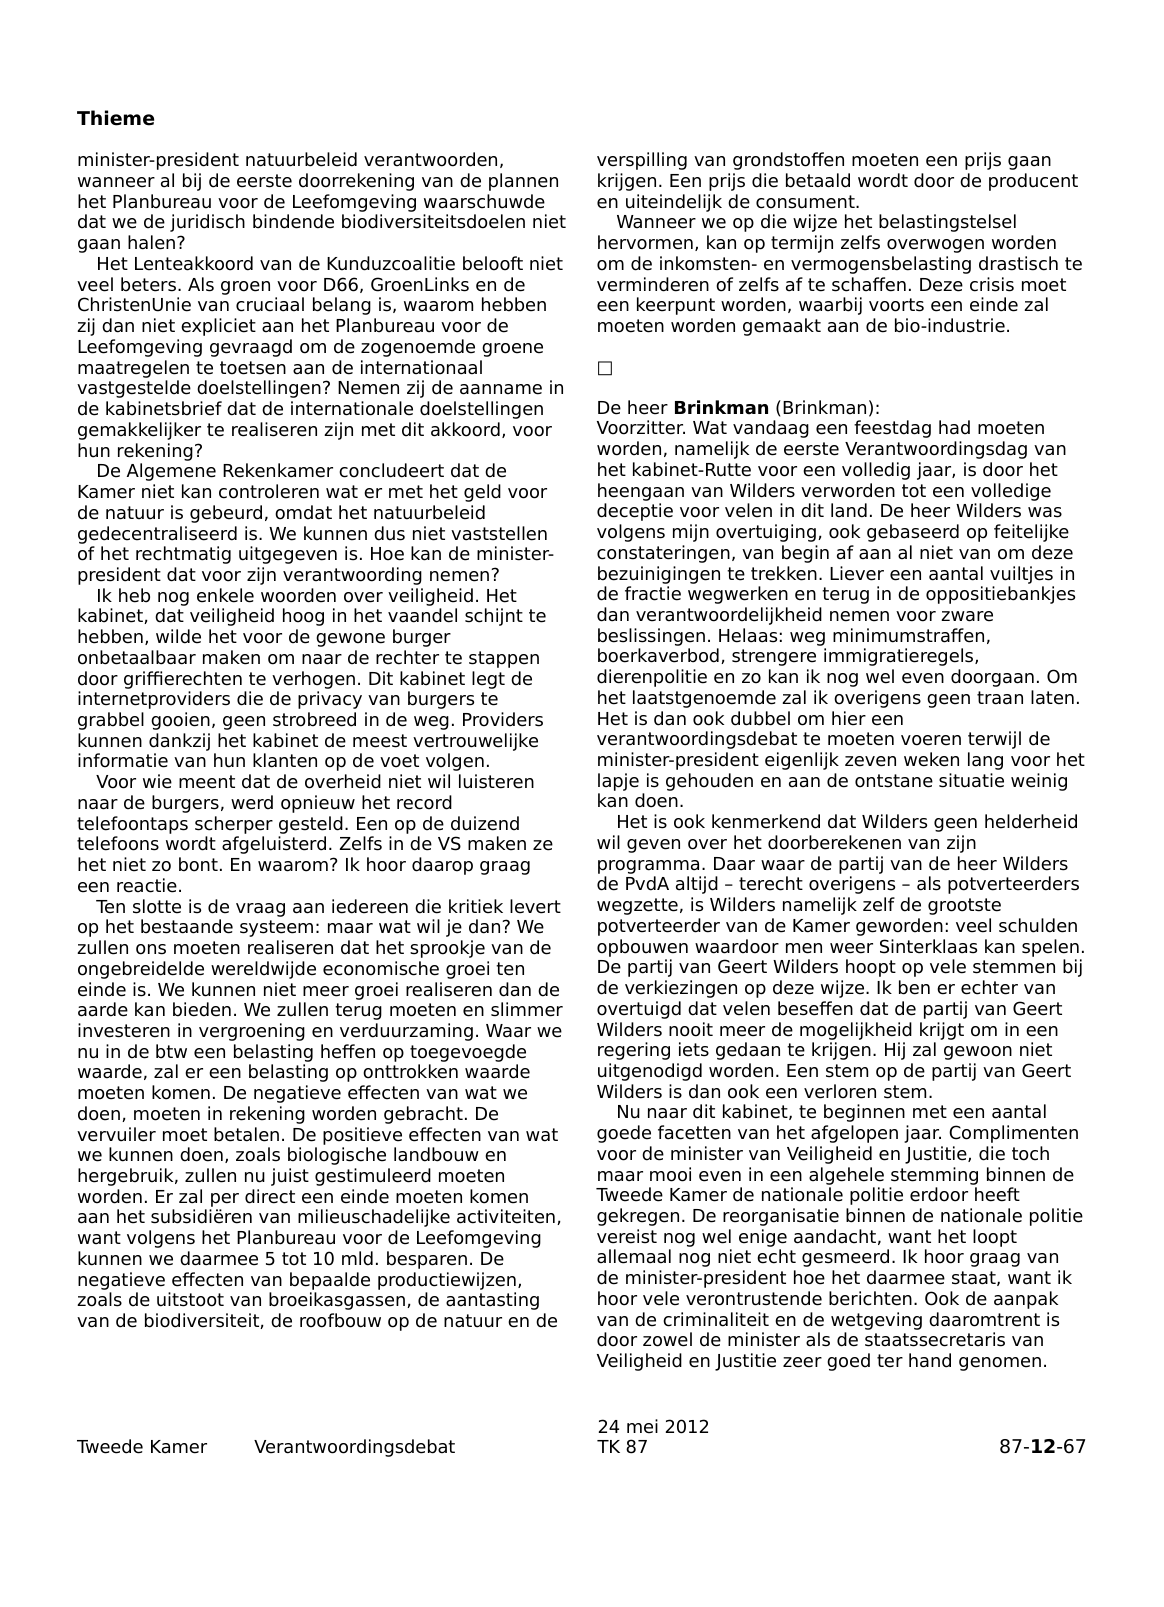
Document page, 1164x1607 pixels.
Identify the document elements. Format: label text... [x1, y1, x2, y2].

text De heer Brinkman (Brinkman): [596, 397, 1087, 418]
text □ [596, 357, 1087, 377]
text Het is ook kenmerkend dat Wilders geen helderheid wil geven over het doorberekenen van zijn programma. Daar waar de partij van de heer Wilders de PvdA altijd – terecht overigens – als potverteerders wegzette, is Wilders namelijk zelf de grootste potverteerder van de Kamer geworden: veel schulden opbouwen waardoor men weer Sinterklaas kan spelen. De partij van Geert Wilders hoopt op vele stemmen bij de verkiezingen op deze wijze. Ik ben er echter van overtuigd dat velen beseffen dat de partij van Geert Wilders nooit meer de mogelijkheid krijgt om in een regering iets gedaan te krijgen. Hij zal gewoon niet uitgenodigd worden. Een stem op de partij van Geert Wilders is dan ook een verloren stem. [596, 812, 1087, 1102]
text Het Lenteakkoord van de Kunduzcoalitie belooft niet veel beters. Als groen voor D66, GroenLinks en de ChristenUnie van cruciaal belang is, waarom hebben zij dan niet expliciet aan het Planbureau voor de Leefomgeving gevraagd om de zogenoemde groene maatregelen te toetsen aan de internationaal vastgestelde doelstellingen? Nemen zij de aanname in de kabinetsbrief dat de internationale doelstellingen gemakkelijker te realiseren zijn met dit akkoord, voor hun rekening? [77, 254, 567, 461]
text Voor wie meent dat de overheid niet wil luisteren naar de burgers, werd opnieuw het record telefoontaps scherper gesteld. Een op de duizend telefoons wordt afgeluisterd. Zelfs in de VS maken ze het niet zo bont. En waarom? Ik hoor daarop graag een reactie. [77, 772, 567, 896]
text Ik heb nog enkele woorden over veiligheid. Het kabinet, dat veiligheid hoog in het vaandel schijnt te hebben, wilde het voor de gewone burger onbetaalbaar maken om naar de rechter te stappen door griffierechten te verhogen. Dit kabinet legt de internetproviders die de privacy van burgers te grabbel gooien, geen strobreed in de weg. Providers kunnen dankzij het kabinet de meest vertrouwelijke informatie van hun klanten op de voet volgen. [77, 586, 567, 772]
text De Algemene Rekenkamer concludeert dat de Kamer niet kan controleren wat er met het geld voor de natuur is gebeurd, omdat het natuurbeleid gedecentraliseerd is. We kunnen dus niet vaststellen of het rechtmatig uitgegeven is. Hoe kan de minister-president dat voor zijn verantwoording nemen? [77, 461, 567, 586]
text verspilling van grondstoffen moeten een prijs gaan krijgen. Een prijs die betaald wordt door de producent en uiteindelijk de consument. [596, 150, 1087, 212]
text minister-president natuurbeleid verantwoorden, wanneer al bij de eerste doorrekening van de plannen het Planbureau voor de Leefomgeving waarschuwde dat we de juridisch bindende biodiversiteitsdoelen niet gaan halen? [77, 150, 567, 254]
text Wanneer we op die wijze het belastingstelsel hervormen, kan op termijn zelfs overwogen worden om de inkomsten- en vermogensbelasting drastisch te verminderen of zelfs af te schaffen. Deze crisis moet een keerpunt worden, waarbij voorts een einde zal moeten worden gemaakt aan de bio-industrie. [596, 212, 1087, 337]
text Nu naar dit kabinet, te beginnen met een aantal goede facetten van het afgelopen jaar. Complimenten voor de minister van Veiligheid en Justitie, die toch maar mooi even in een algehele stemming binnen de Tweede Kamer de nationale politie erdoor heeft gekregen. De reorganisatie binnen de nationale politie vereist nog wel enige aandacht, want het loopt allemaal nog niet echt gesmeerd. Ik hoor graag van de minister-president hoe het daarmee staat, want ik hoor vele verontrustende berichten. Ook de aanpak van de criminaliteit en de wetgeving daaromtrent is door zowel de minister als de staatssecretaris van Veiligheid en Justitie zeer goed ter hand genomen. [596, 1102, 1087, 1372]
text Voorzitter. Wat vandaag een feestdag had moeten worden, namelijk de eerste Verantwoordingsdag van het kabinet-Rutte voor een volledig jaar, is door het heengaan van Wilders verworden tot een volledige deceptie voor velen in dit land. De heer Wilders was volgens mijn overtuiging, ook gebaseerd op feitelijke constateringen, van begin af aan al niet van om deze bezuinigingen te trekken. Liever een aantal vuiltjes in de fractie wegwerken en terug in de oppositiebankjes dan verantwoordelijkheid nemen voor zware beslissingen. Helaas: weg minimumstraffen, boerkaverbod, strengere immigratieregels, dierenpolitie en zo kan ik nog wel even doorgaan. Om het laatstgenoemde zal ik overigens geen traan laten. Het is dan ook dubbel om hier een verantwoordingsdebat te moeten voeren terwijl de minister-president eigenlijk zeven weken lang voor het lapje is gehouden en aan de ontstane situatie weinig kan doen. [596, 418, 1087, 812]
text Ten slotte is de vraag aan iedereen die kritiek levert op het bestaande systeem: maar wat wil je dan? We zullen ons moeten realiseren dat het sprookje van de ongebreidelde wereldwijde economische groei ten einde is. We kunnen niet meer groei realiseren dan de aarde kan bieden. We zullen terug moeten en slimmer investeren in vergroening en verduurzaming. Waar we nu in de btw een belasting heffen op toegevoegde waarde, zal er een belasting op onttrokken waarde moeten komen. De negatieve effecten van wat we doen, moeten in rekening worden gebracht. De vervuiler moet betalen. De positieve effecten van wat we kunnen doen, zoals biologische landbouw en hergebruik, zullen nu juist gestimuleerd moeten worden. Er zal per direct een einde moeten komen aan het subsidiëren van milieuschadelijke activiteiten, want volgens het Planbureau voor de Leefomgeving kunnen we daarmee 5 tot 10 mld. besparen. De negatieve effecten van bepaalde productiewijzen, zoals de uitstoot van broeikasgassen, de aantasting van de biodiversiteit, de roofbouw op de natuur en de [77, 896, 567, 1332]
